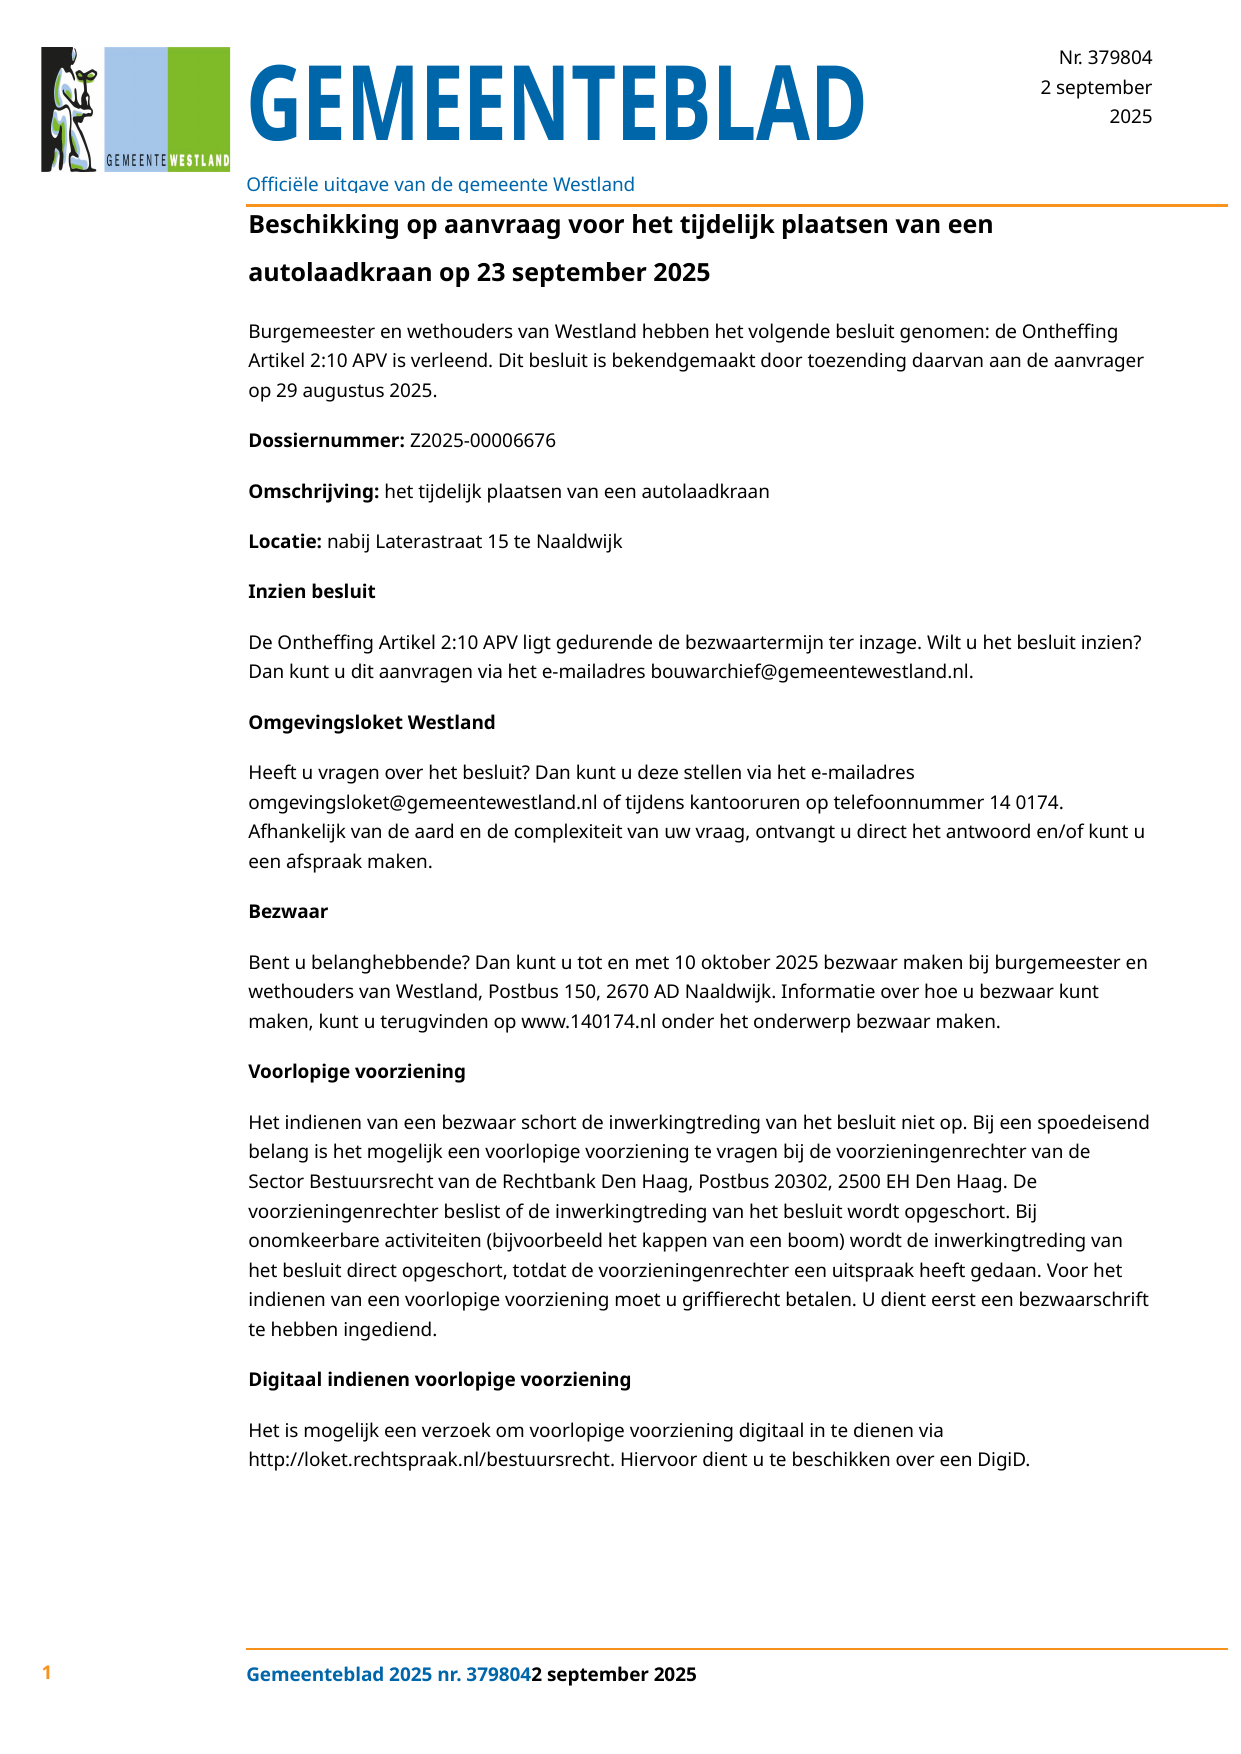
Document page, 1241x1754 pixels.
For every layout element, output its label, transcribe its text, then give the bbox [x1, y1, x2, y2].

text Voorlopige voorziening [248, 1059, 1152, 1084]
text Bezwaar [248, 899, 1152, 924]
text Inzien besluit [248, 579, 1152, 604]
text Omschrijving: het tijdelijk plaatsen van een autolaadkraan [248, 478, 1152, 504]
text Omgevingsloket Westland [248, 709, 1152, 735]
picture [41, 47, 231, 172]
text Burgemeester en wethouders van Westland hebben het volgende besluit genomen: de Ontheffing Artikel 2:10 APV is verleend. Dit besluit is bekendgemaakt door toezending daarvan aan de aanvrager op 29 augustus 2025. [248, 318, 1152, 403]
text Heeft u vragen over het besluit? Dan kunt u deze stellen via het e-mailadres omgevingsloket@gemeentewestland.nl of tijdens kantooruren op telefoonnummer 14 0174. Afhankelijk van de aard en de complexiteit van uw vraag, ontvangt u direct het antwoord en/of kunt u een afspraak maken. [248, 759, 1152, 874]
text De Ontheffing Artikel 2:10 APV ligt gedurende de bezwaartermijn ter inzage. Wilt u het besluit inzien? Dan kunt u dit aanvragen via het e-mailadres bouwarchief@gemeentewestland.nl. [248, 629, 1152, 684]
text Het is mogelijk een verzoek om voorlopige voorziening digitaal in te dienen via http://loket.rechtspraak.nl/bestuursrecht. Hiervoor dient u te beschikken over een DigiD. [248, 1417, 1152, 1472]
text Locatie: nabij Laterastraat 15 te Naaldwijk [248, 528, 1152, 554]
text Het indienen van een bezwaar schort de inwerkingtreding van het besluit niet op. Bij een spoedeisend belang is het mogelijk een voorlopige voorziening te vragen bij de voorzieningenrechter van de Sector Bestuursrecht van de Rechtbank Den Haag, Postbus 20302, 2500 EH Den Haag. De voorzieningenrechter beslist of de inwerkingtreding van het besluit wordt opgeschort. Bij onomkeerbare activiteiten (bijvoorbeeld het kappen van een boom) wordt de inwerkingtreding van het besluit direct opgeschort, totdat de voorzieningenrechter een uitspraak heeft gedaan. Voor het indienen van een voorlopige voorziening moet u griffierecht betalen. U dient eerst een bezwaarschrift te hebben ingediend. [248, 1109, 1152, 1342]
text Beschikking op aanvraag voor het tijdelijk plaatsen van een autolaadkraan op 23 september 2025 [248, 207, 1152, 288]
text Digitaal indienen voorlopige voorziening [248, 1367, 1152, 1392]
text Dossiernummer: Z2025-00006676 [248, 427, 1152, 453]
text Bent u belanghebbende? Dan kunt u tot en met 10 oktober 2025 bezwaar maken bij burgemeester en wethouders van Westland, Postbus 150, 2670 AD Naaldwijk. Informatie over hoe u bezwaar kunt maken, kunt u terugvinden op www.140174.nl onder het onderwerp bezwaar maken. [248, 949, 1152, 1034]
